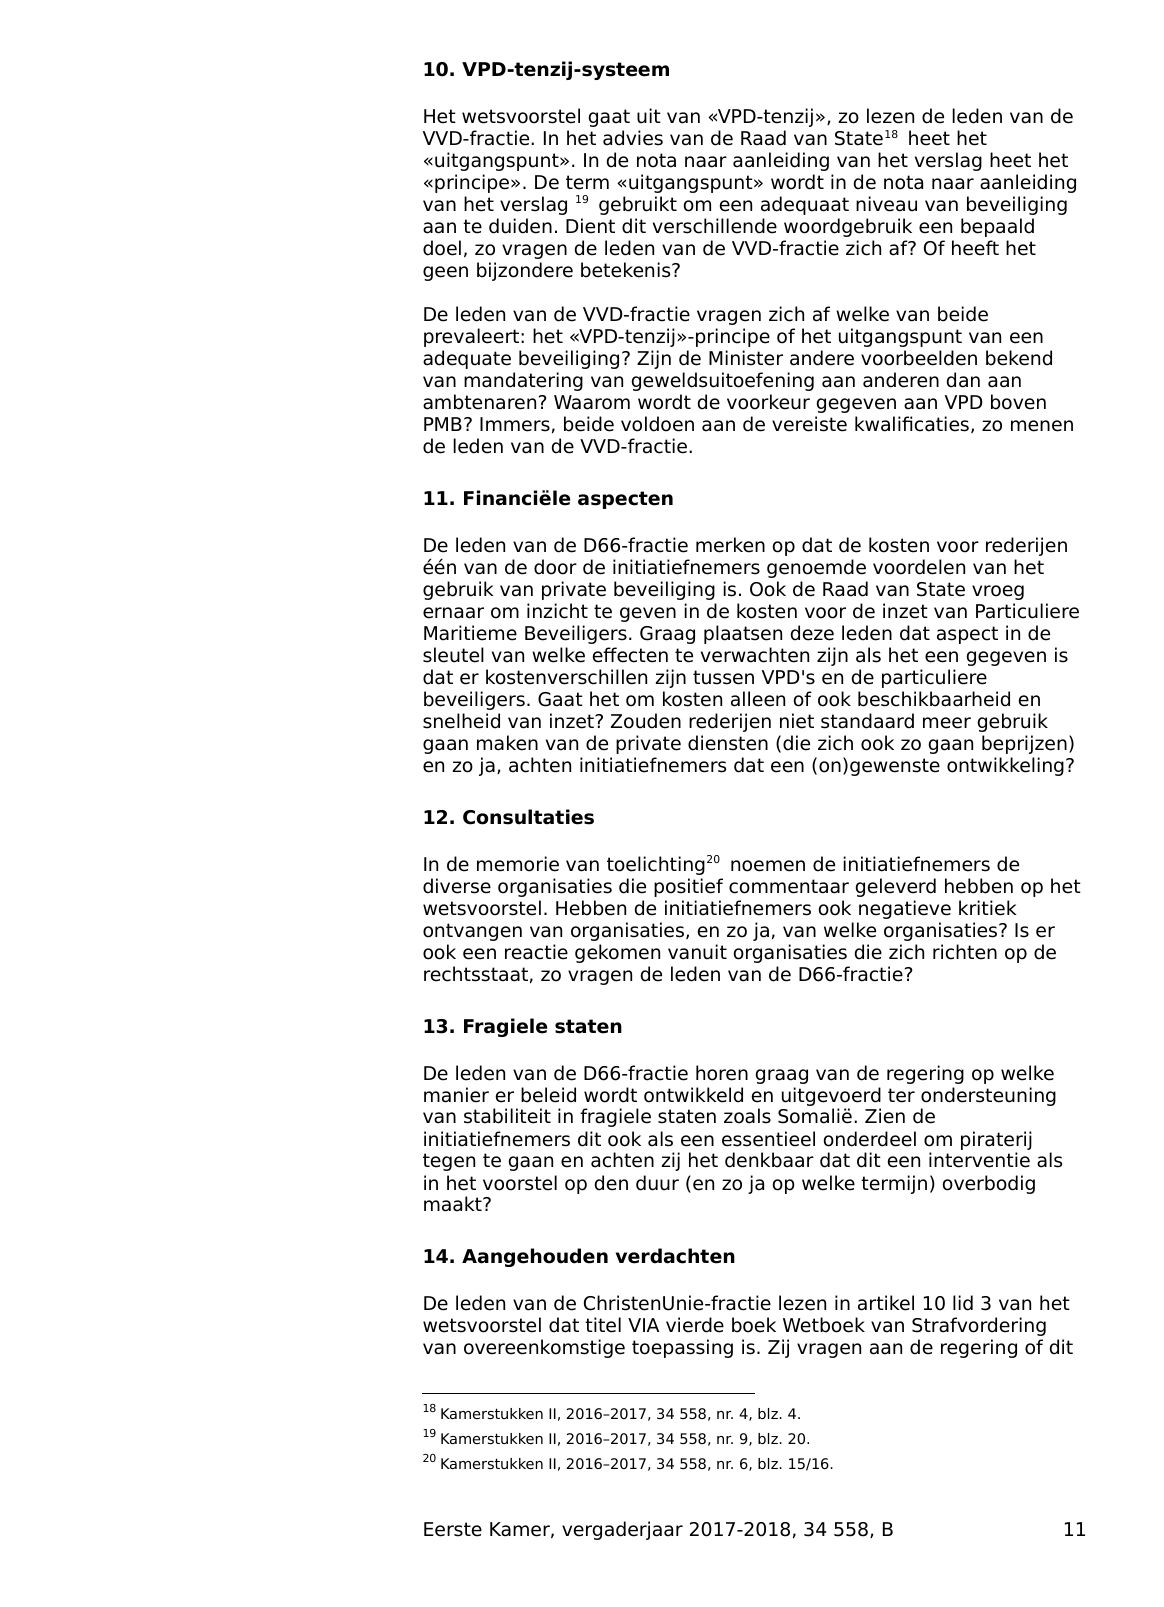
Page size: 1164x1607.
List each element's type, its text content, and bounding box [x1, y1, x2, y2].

subtitle 11. Financiële aspecten [422, 488, 1087, 510]
text De leden van de D66-fractie horen graag van de regering op welke manier er beleid wordt ontwikkeld en uitgevoerd ter ondersteuning van stabiliteit in fragiele staten zoals Somalië. Zien de initiatiefnemers dit ook als een essentieel onderdeel om piraterij tegen te gaan en achten zij het denkbaar dat dit een interventie als in het voorstel op den duur (en zo ja op welke termijn) overbodig maakt? [422, 1062, 1087, 1216]
text Kamerstukken II, 2016–2017, 34 558, nr. 9, blz. 20. [422, 1427, 1087, 1449]
text In de memorie van toelichting noemen de initiatiefnemers de diverse organisaties die positief commentaar geleverd hebben op het wetsvoorstel. Hebben de initiatiefnemers ook negatieve kritiek ontvangen van organisaties, en zo ja, van welke organisaties? Is er ook een reactie gekomen vanuit organisaties die zich richten op de rechtsstaat, zo vragen de leden van de D66-fractie? [422, 854, 1087, 986]
subtitle 10. VPD-tenzij-systeem [422, 59, 1087, 81]
subtitle 14. Aangehouden verdachten [422, 1246, 1087, 1268]
text De leden van de VVD-fractie vragen zich af welke van beide prevaleert: het «VPD-tenzij»-principe of het uitgangspunt van een adequate beveiliging? Zijn de Minister andere voorbeelden bekend van mandatering van geweldsuitoefening aan anderen dan aan ambtenaren? Waarom wordt de voorkeur gegeven aan VPD boven PMB? Immers, beide voldoen aan de vereiste kwalificaties, zo menen de leden van de VVD-fractie. [422, 304, 1087, 458]
text Kamerstukken II, 2016–2017, 34 558, nr. 6, blz. 15/16. [422, 1452, 1087, 1474]
subtitle 12. Consultaties [422, 807, 1087, 829]
text De leden van de ChristenUnie-fractie lezen in artikel 10 lid 3 van het wetsvoorstel dat titel VIA vierde boek Wetboek van Strafvordering van overeenkomstige toepassing is. Zij vragen aan de regering of dit [422, 1293, 1087, 1359]
text De leden van de D66-fractie merken op dat de kosten voor rederijen één van de door de initiatiefnemers genoemde voordelen van het gebruik van private beveiliging is. Ook de Raad van State vroeg ernaar om inzicht te geven in de kosten voor de inzet van Particuliere Maritieme Beveiligers. Graag plaatsen deze leden dat aspect in de sleutel van welke effecten te verwachten zijn als het een gegeven is dat er kostenverschillen zijn tussen VPD's en de particuliere beveiligers. Gaat het om kosten alleen of ook beschikbaarheid en snelheid van inzet? Zouden rederijen niet standaard meer gebruik gaan maken van de private diensten (die zich ook zo gaan beprijzen) en zo ja, achten initiatiefnemers dat een (on)gewenste ontwikkeling? [422, 535, 1087, 777]
subtitle 13. Fragiele staten [422, 1016, 1087, 1037]
text Het wetsvoorstel gaat uit van «VPD-tenzij», zo lezen de leden van de VVD-fractie. In het advies van de Raad van State heet het «uitgangspunt». In de nota naar aanleiding van het verslag heet het «principe». De term «uitgangspunt» wordt in de nota naar aanleiding van het verslag gebruikt om een adequaat niveau van beveiliging aan te duiden. Dient dit verschillende woordgebruik een bepaald doel, zo vragen de leden van de VVD-fractie zich af? Of heeft het geen bijzondere betekenis? [422, 106, 1087, 282]
text Kamerstukken II, 2016–2017, 34 558, nr. 4, blz. 4. [422, 1402, 1087, 1424]
